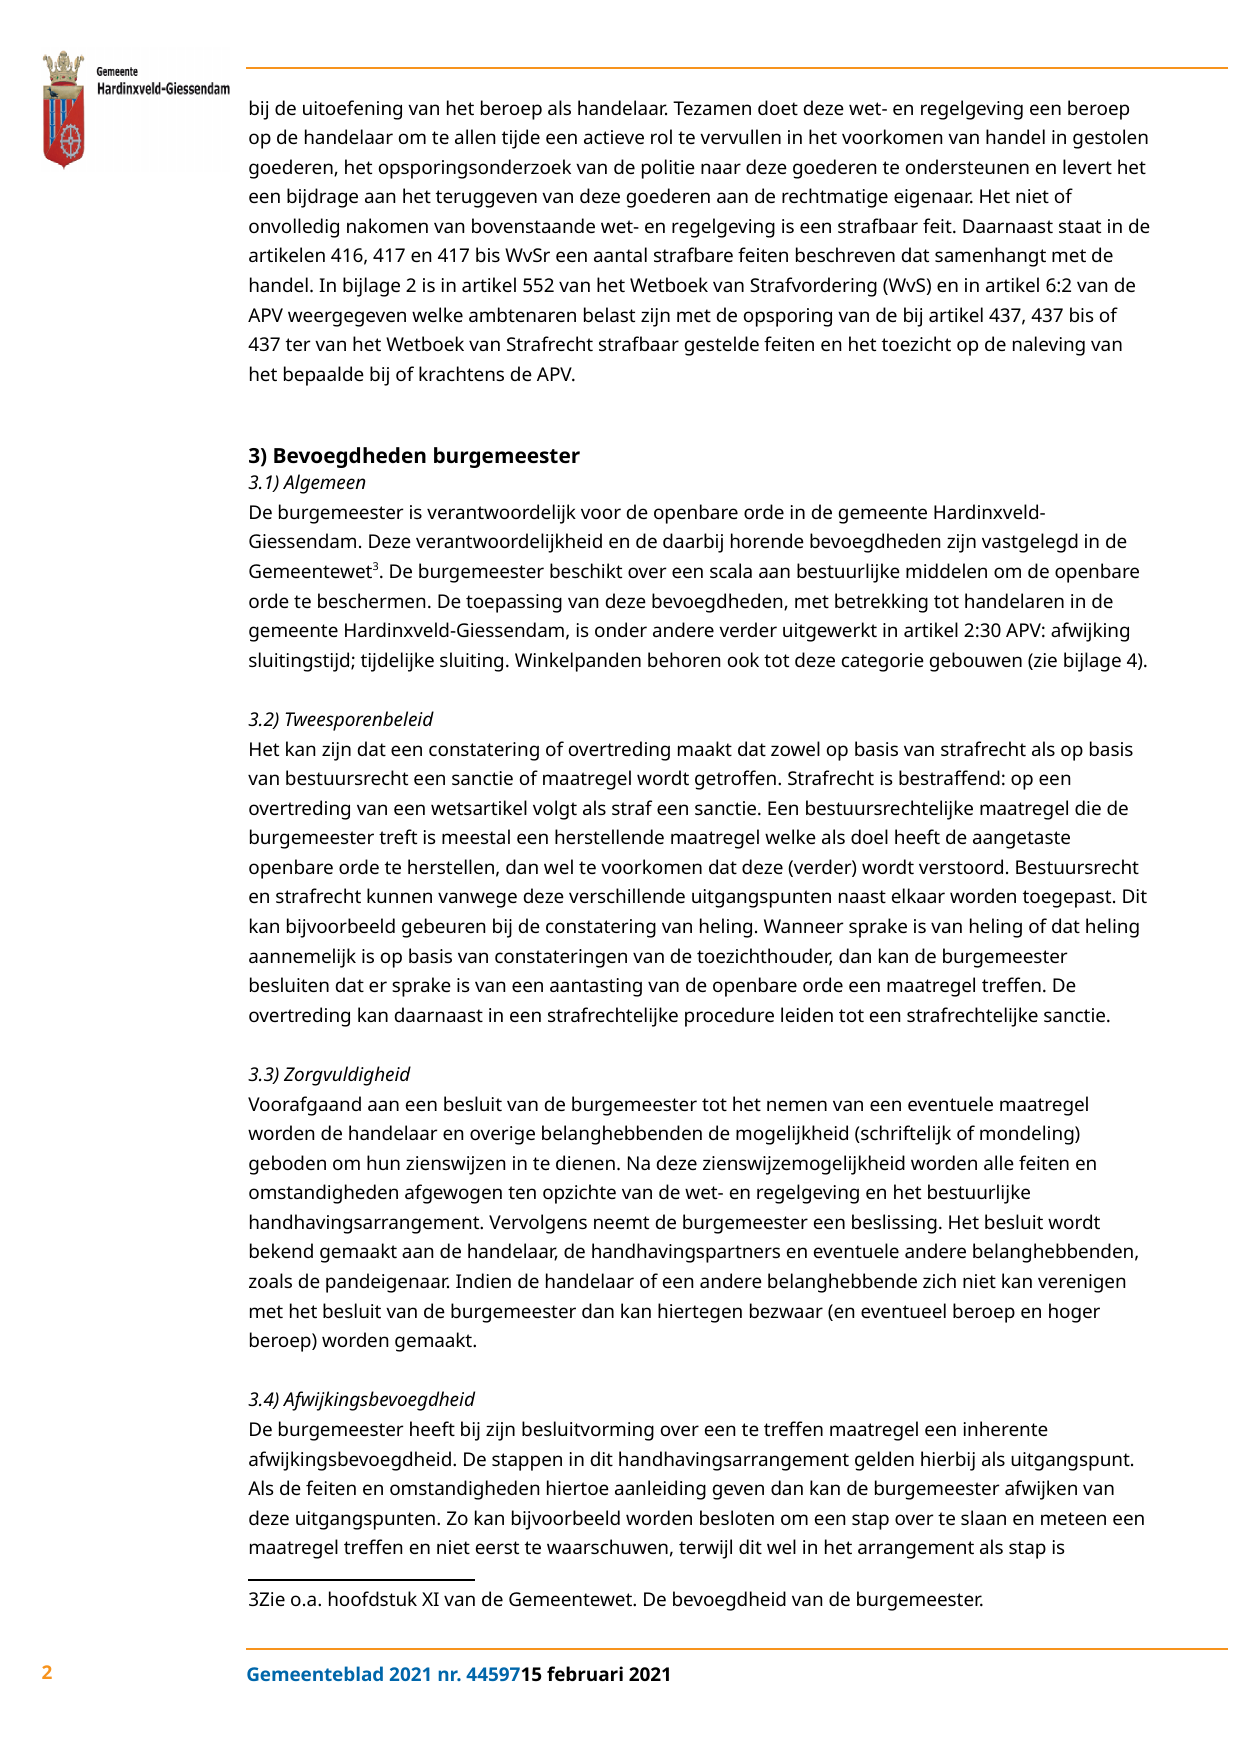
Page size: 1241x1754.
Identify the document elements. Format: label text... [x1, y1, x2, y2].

text 3.4) Afwijkingsbevoegdheid [248, 1387, 1152, 1412]
text 3) Bevoegdheden burgemeester [248, 441, 1152, 469]
text Het kan zijn dat een constatering of overtreding maakt dat zowel op basis van strafrecht als op basis van bestuursrecht een sanctie of maatregel wordt getroffen. Strafrecht is bestraffend: op een overtreding van een wetsartikel volgt als straf een sanctie. Een bestuursrechtelijke maatregel die de burgemeester treft is meestal een herstellende maatregel welke als doel heeft de aangetaste openbare orde te herstellen, dan wel te voorkomen dat deze (verder) wordt verstoord. Bestuursrecht en strafrecht kunnen vanwege deze verschillende uitgangspunten naast elkaar worden toegepast. Dit kan bijvoorbeeld gebeuren bij de constatering van heling. Wanneer sprake is van heling of dat heling aannemelijk is op basis van constateringen van de toezichthouder, dan kan de burgemeester besluiten dat er sprake is van een aantasting van de openbare orde een maatregel treffen. De overtreding kan daarnaast in een strafrechtelijke procedure leiden tot een strafrechtelijke sanctie. [248, 736, 1152, 1028]
text De burgemeester is verantwoordelijk voor de openbare orde in de gemeente Hardinxveld-Giessendam. Deze verantwoordelijkheid en de daarbij horende bevoegdheden zijn vastgelegd in de Gemeentewet. De burgemeester beschikt over een scala aan bestuurlijke middelen om de openbare orde te beschermen. De toepassing van deze bevoegdheden, met betrekking tot handelaren in de gemeente Hardinxveld-Giessendam, is onder andere verder uitgewerkt in artikel 2:30 APV: afwijking sluitingstijd; tijdelijke sluiting. Winkelpanden behoren ook tot deze categorie gebouwen (zie bijlage 4). [248, 499, 1152, 673]
text De burgemeester heeft bij zijn besluitvorming over een te treffen maatregel een inherente afwijkingsbevoegdheid. De stappen in dit handhavingsarrangement gelden hierbij als uitgangspunt. Als de feiten en omstandigheden hiertoe aanleiding geven dan kan de burgemeester afwijken van deze uitgangspunten. Zo kan bijvoorbeeld worden besloten om een stap over te slaan en meteen een maatregel treffen en niet eerst te waarschuwen, terwijl dit wel in het arrangement als stap is [248, 1416, 1152, 1560]
text Voorafgaand aan een besluit van de burgemeester tot het nemen van een eventuele maatregel worden de handelaar en overige belanghebbenden de mogelijkheid (schriftelijk of mondeling) geboden om hun zienswijzen in te dienen. Na deze zienswijzemogelijkheid worden alle feiten en omstandigheden afgewogen ten opzichte van de wet- en regelgeving en het bestuurlijke handhavingsarrangement. Vervolgens neemt de burgemeester een beslissing. Het besluit wordt bekend gemaakt aan de handelaar, de handhavingspartners en eventuele andere belanghebbenden, zoals de pandeigenaar. Indien de handelaar of een andere belanghebbende zich niet kan verenigen met het besluit van de burgemeester dan kan hiertegen bezwaar (en eventueel beroep en hoger beroep) worden gemaakt. [248, 1091, 1152, 1353]
picture [41, 47, 231, 172]
text bij de uitoefening van het beroep als handelaar. Tezamen doet deze wet- en regelgeving een beroep op de handelaar om te allen tijde een actieve rol te vervullen in het voorkomen van handel in gestolen goederen, het opsporingsonderzoek van de politie naar deze goederen te ondersteunen en levert het een bijdrage aan het teruggeven van deze goederen aan de rechtmatige eigenaar. Het niet of onvolledig nakomen van bovenstaande wet- en regelgeving is een strafbaar feit. Daarnaast staat in de artikelen 416, 417 en 417 bis WvSr een aantal strafbare feiten beschreven dat samenhangt met de handel. In bijlage 2 is in artikel 552 van het Wetboek van Strafvordering (WvS) en in artikel 6:2 van de APV weergegeven welke ambtenaren belast zijn met de opsporing van de bij artikel 437, 437 bis of 437 ter van het Wetboek van Strafrecht strafbaar gestelde feiten en het toezicht op de naleving van het bepaalde bij of krachtens de APV. [248, 95, 1152, 387]
text 3.2) Tweesporenbeleid [248, 706, 1152, 732]
text Zie o.a. hoofdstuk XI van de Gemeentewet. De bevoegdheid van de burgemeester. [248, 1586, 1152, 1612]
text 3.3) Zorgvuldigheid [248, 1061, 1152, 1087]
text 3.1) Algemeen [248, 469, 1152, 495]
